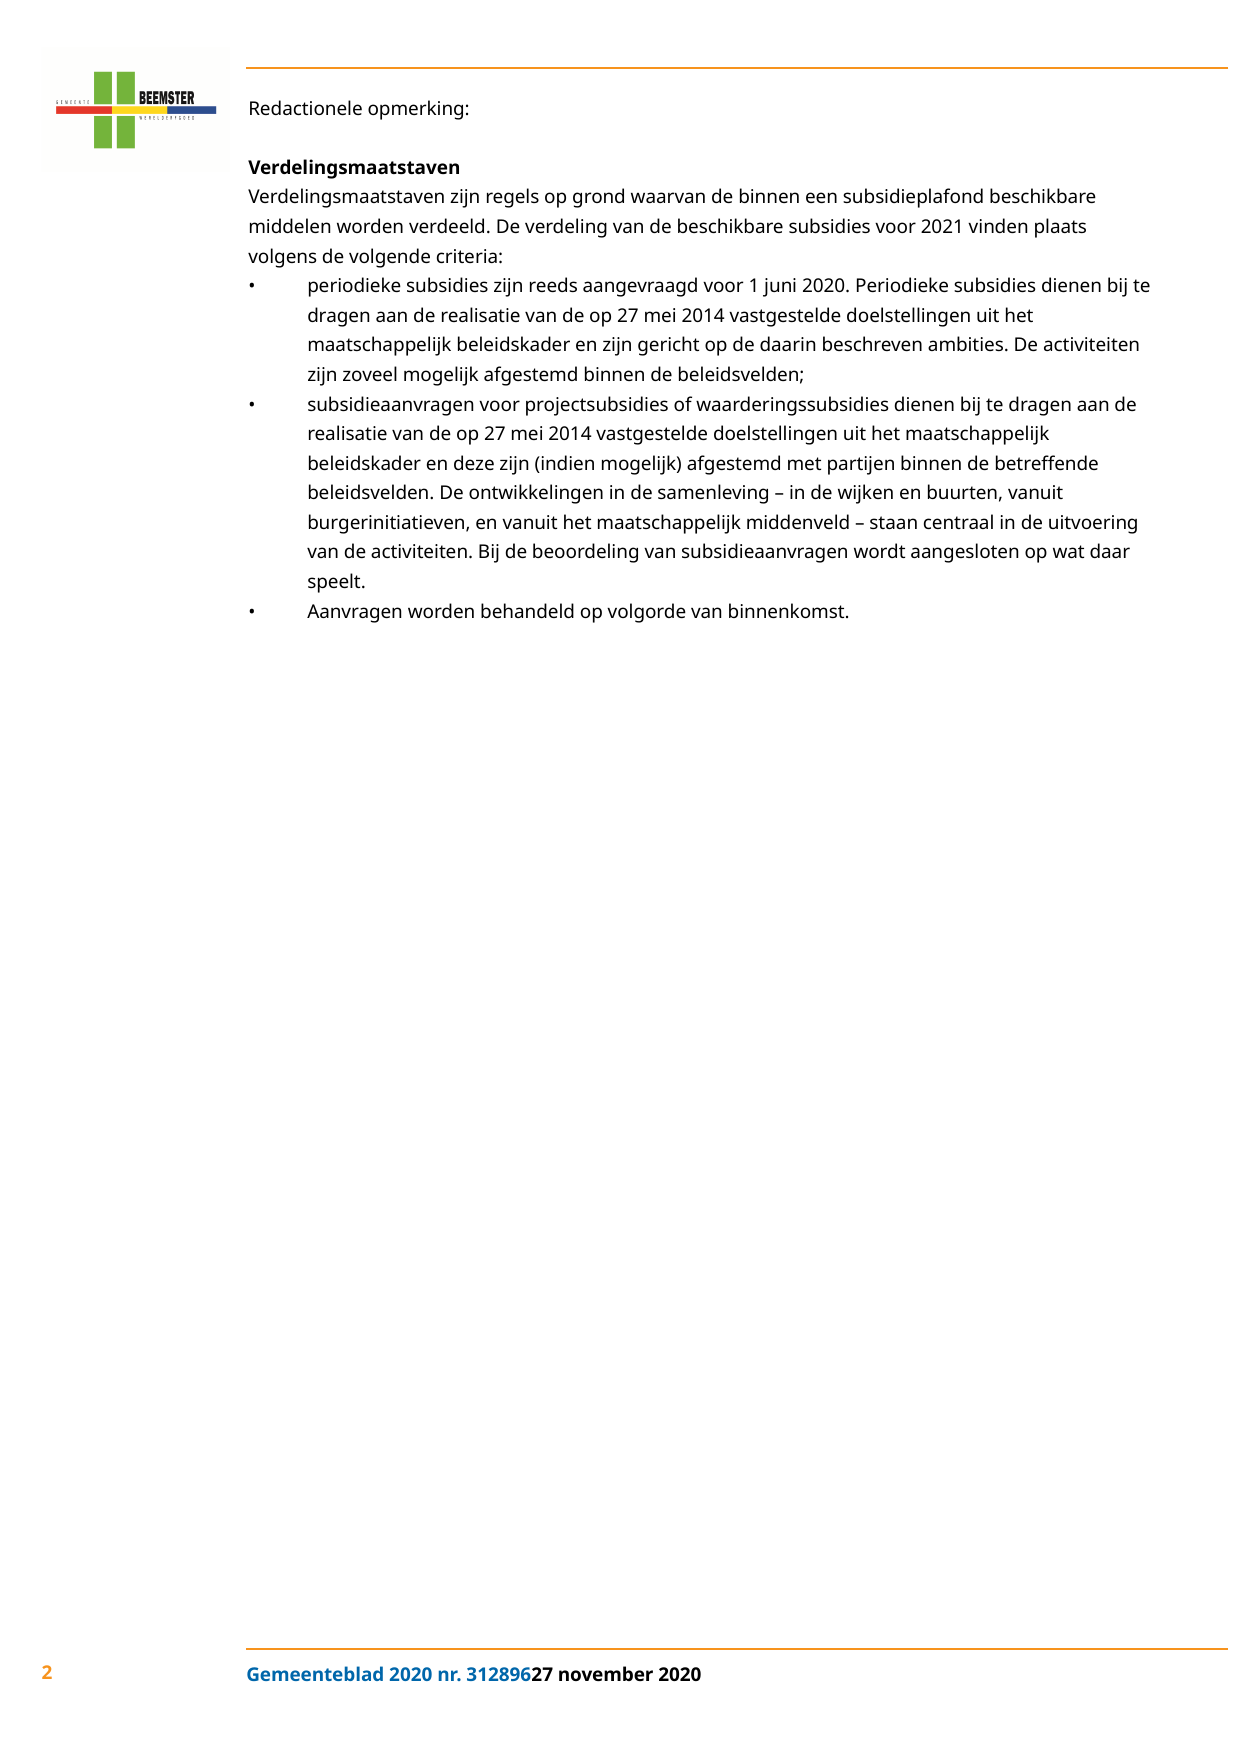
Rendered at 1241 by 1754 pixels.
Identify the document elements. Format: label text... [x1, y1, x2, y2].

text Verdelingsmaatstaven zijn regels op grond waarvan de binnen een subsidieplafond beschikbare middelen worden verdeeld. De verdeling van de beschikbare subsidies voor 2021 vinden plaats volgens de volgende criteria: [248, 184, 1152, 268]
list periodieke subsidies zijn reeds aangevraagd voor 1 juni 2020. Periodieke subsidies dienen bij te dragen aan de realisatie van de op 27 mei 2014 vastgestelde doelstellingen uit het maatschappelijk beleidskader en zijn gericht op de daarin beschreven ambities. De activiteiten zijn zoveel mogelijk afgestemd binnen de beleidsvelden; [248, 272, 1152, 387]
picture [41, 47, 231, 172]
list subsidieaanvragen voor projectsubsidies of waarderingssubsidies dienen bij te dragen aan de realisatie van de op 27 mei 2014 vastgestelde doelstellingen uit het maatschappelijk beleidskader en deze zijn (indien mogelijk) afgestemd met partijen binnen de betreffende beleidsvelden. De ontwikkelingen in de samenleving – in de wijken en buurten, vanuit burgerinitiatieven, en vanuit het maatschappelijk middenveld – staan centraal in de uitvoering van de activiteiten. Bij de beoordeling van subsidieaanvragen wordt aangesloten op wat daar speelt. [248, 391, 1152, 594]
text Redactionele opmerking: [248, 95, 1152, 121]
text Verdelingsmaatstaven [248, 154, 1152, 180]
list Aanvragen worden behandeld op volgorde van binnenkomst. [248, 598, 1152, 623]
